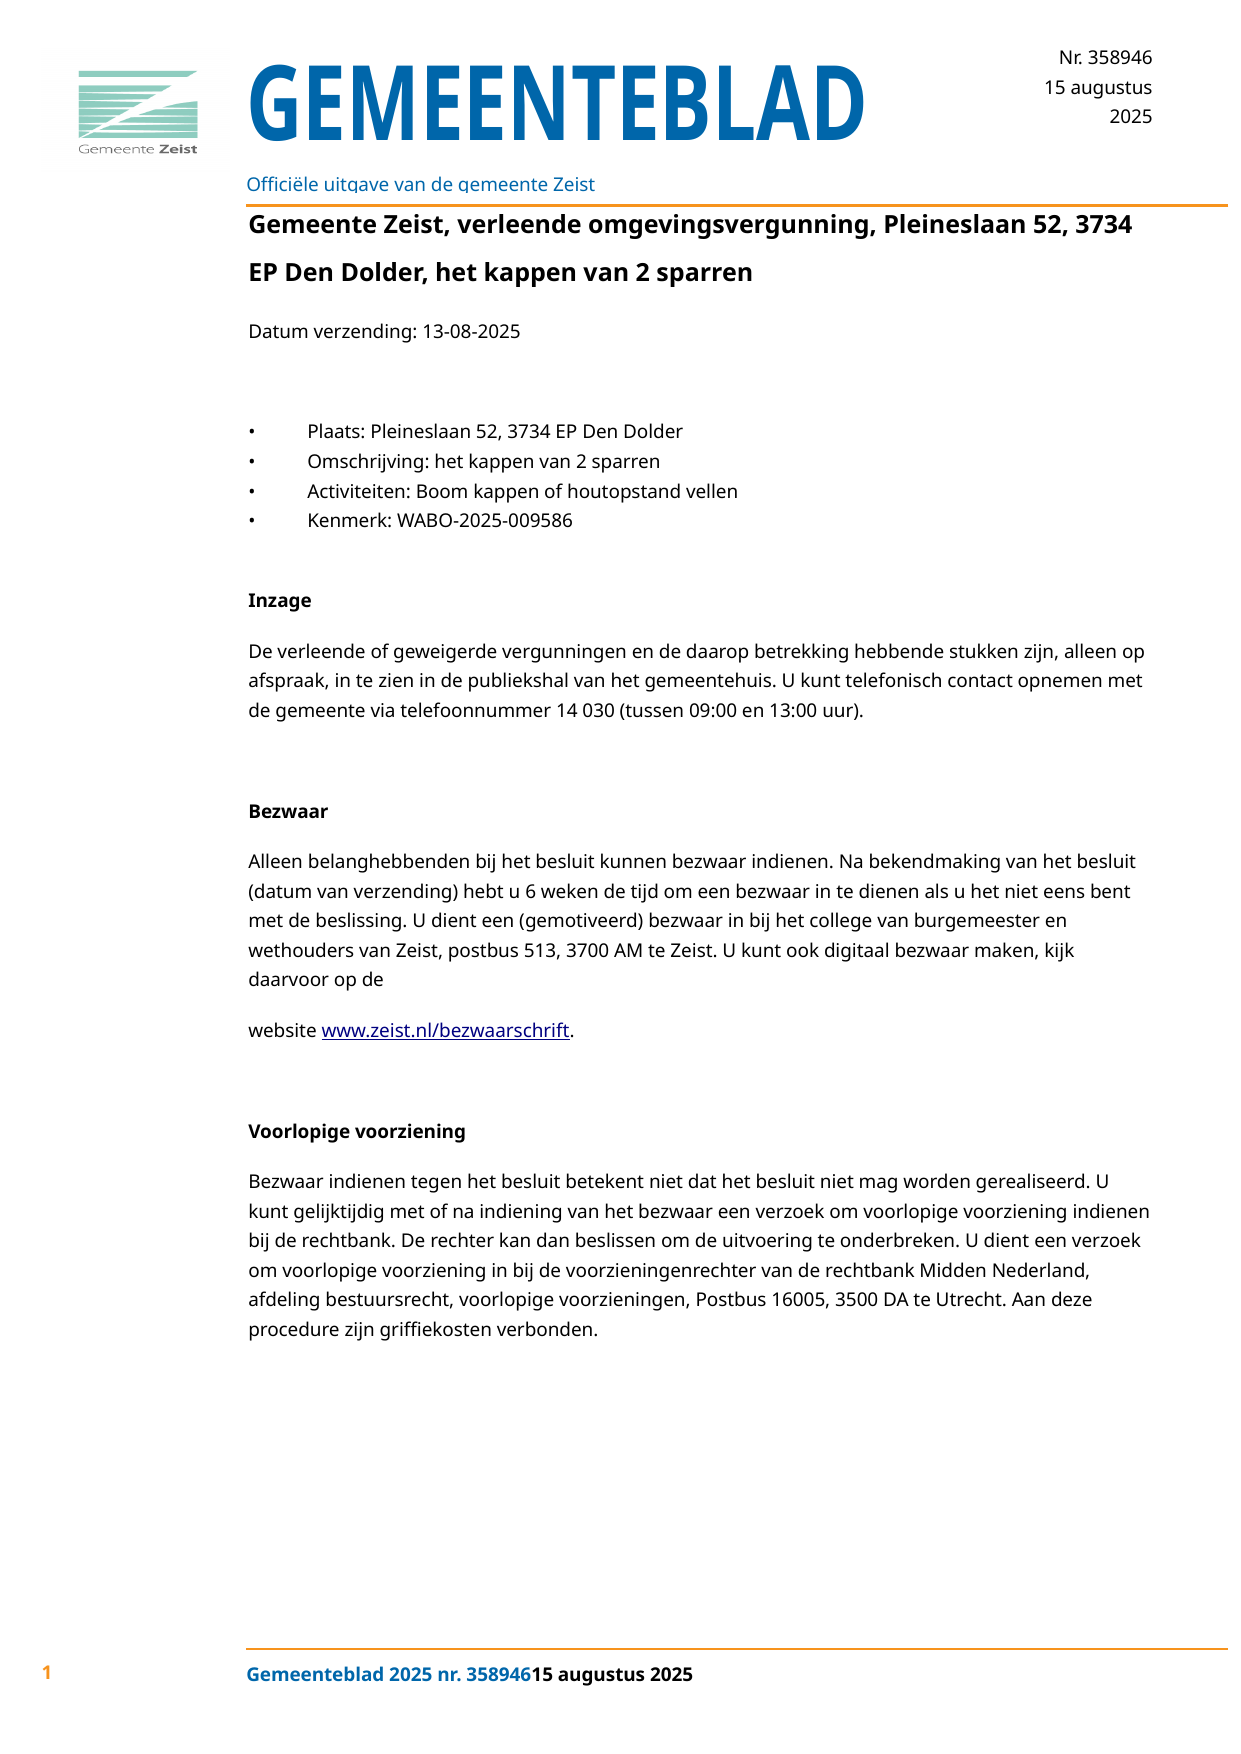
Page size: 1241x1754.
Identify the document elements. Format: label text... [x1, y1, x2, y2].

text Gemeente Zeist, verleende omgevingsvergunning, Pleineslaan 52, 3734 EP Den Dolder, het kappen van 2 sparren [248, 207, 1152, 288]
text Alleen belanghebbenden bij het besluit kunnen bezwaar indienen. Na bekendmaking van het besluit (datum van verzending) hebt u 6 weken de tijd om een bezwaar in te dienen als u het niet eens bent met de beslissing. U dient een (gemotiveerd) bezwaar in bij het college van burgemeester en wethouders van Zeist, postbus 513, 3700 AM te Zeist. U kunt ook digitaal bezwaar maken, kijk daarvoor op de [248, 848, 1152, 992]
list Plaats: Pleineslaan 52, 3734 EP Den Dolder [248, 419, 1152, 444]
picture [41, 47, 231, 172]
list Activiteiten: Boom kappen of houtopstand vellen [248, 478, 1152, 504]
text Bezwaar indienen tegen het besluit betekent niet dat het besluit niet mag worden gerealiseerd. U kunt gelijktijdig met of na indiening van het bezwaar een verzoek om voorlopige voorziening indienen bij de rechtbank. De rechter kan dan beslissen om de uitvoering te onderbreken. U dient een verzoek om voorlopige voorziening in bij de voorzieningenrechter van de rechtbank Midden Nederland, afdeling bestuursrecht, voorlopige voorzieningen, Postbus 16005, 3500 DA te Utrecht. Aan deze procedure zijn griffiekosten verbonden. [248, 1168, 1152, 1342]
text Voorlopige voorziening [248, 1118, 1152, 1144]
text Inzage [248, 587, 1152, 613]
text Bezwaar [248, 798, 1152, 824]
list Omschrijving: het kappen van 2 sparren [248, 448, 1152, 474]
text De verleende of geweigerde vergunningen en de daarop betrekking hebbende stukken zijn, alleen op afspraak, in te zien in de publiekshal van het gemeentehuis. U kunt telefonisch contact opnemen met de gemeente via telefoonnummer 14 030 (tussen 09:00 en 13:00 uur). [248, 638, 1152, 723]
list Kenmerk: WABO-2025-009586 [248, 507, 1152, 533]
text Datum verzending: 13-08-2025 [248, 318, 1152, 344]
text website www.zeist.nl/bezwaarschrift. [248, 1017, 1152, 1043]
